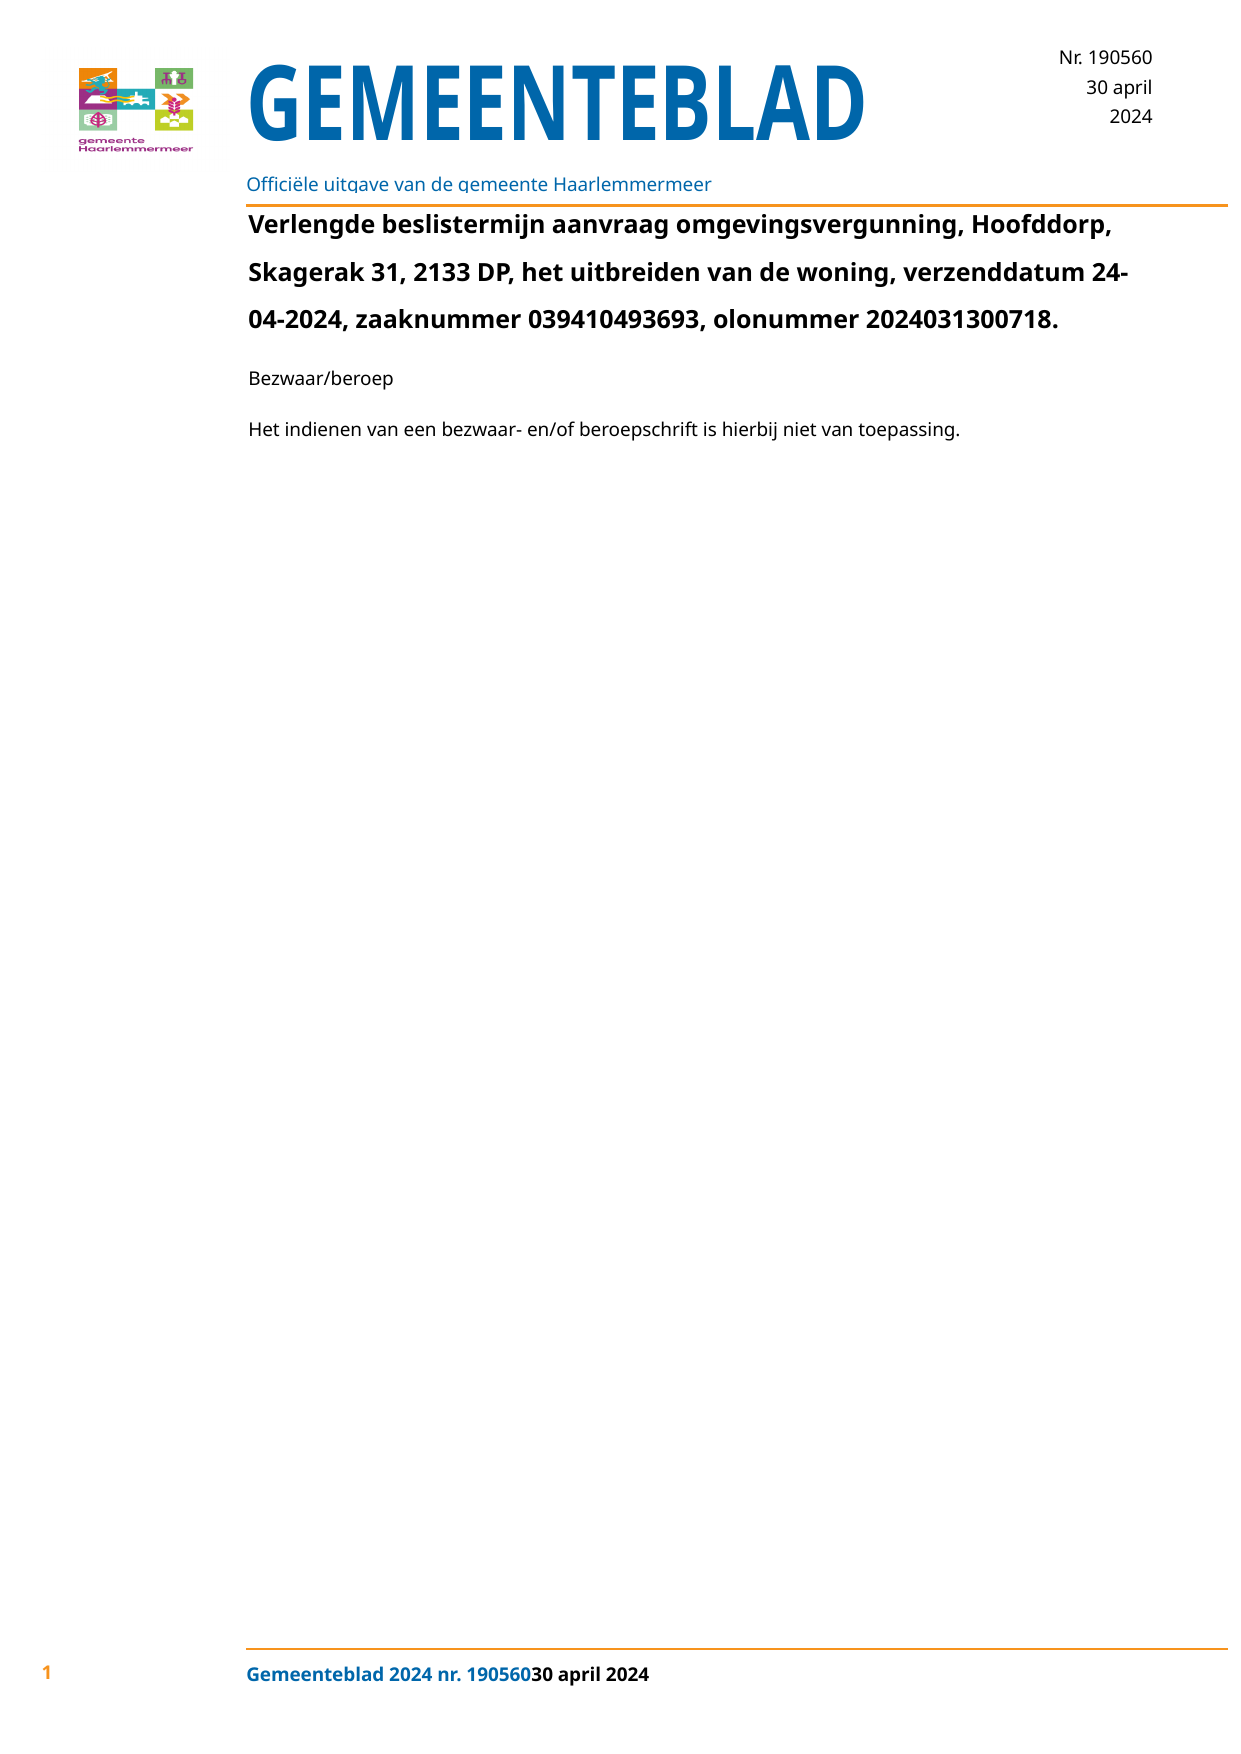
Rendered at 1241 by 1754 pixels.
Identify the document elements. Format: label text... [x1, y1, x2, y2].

text Verlengde beslistermijn aanvraag omgevingsvergunning, Hoofddorp, Skagerak 31, 2133 DP, het uitbreiden van de woning, verzenddatum 24-04-2024, zaaknummer 039410493693, olonummer 2024031300718. [248, 207, 1152, 336]
picture [41, 47, 231, 172]
text Het indienen van een bezwaar- en/of beroepschrift is hierbij niet van toepassing. [248, 416, 1152, 442]
text Bezwaar/beroep [248, 366, 1152, 391]
